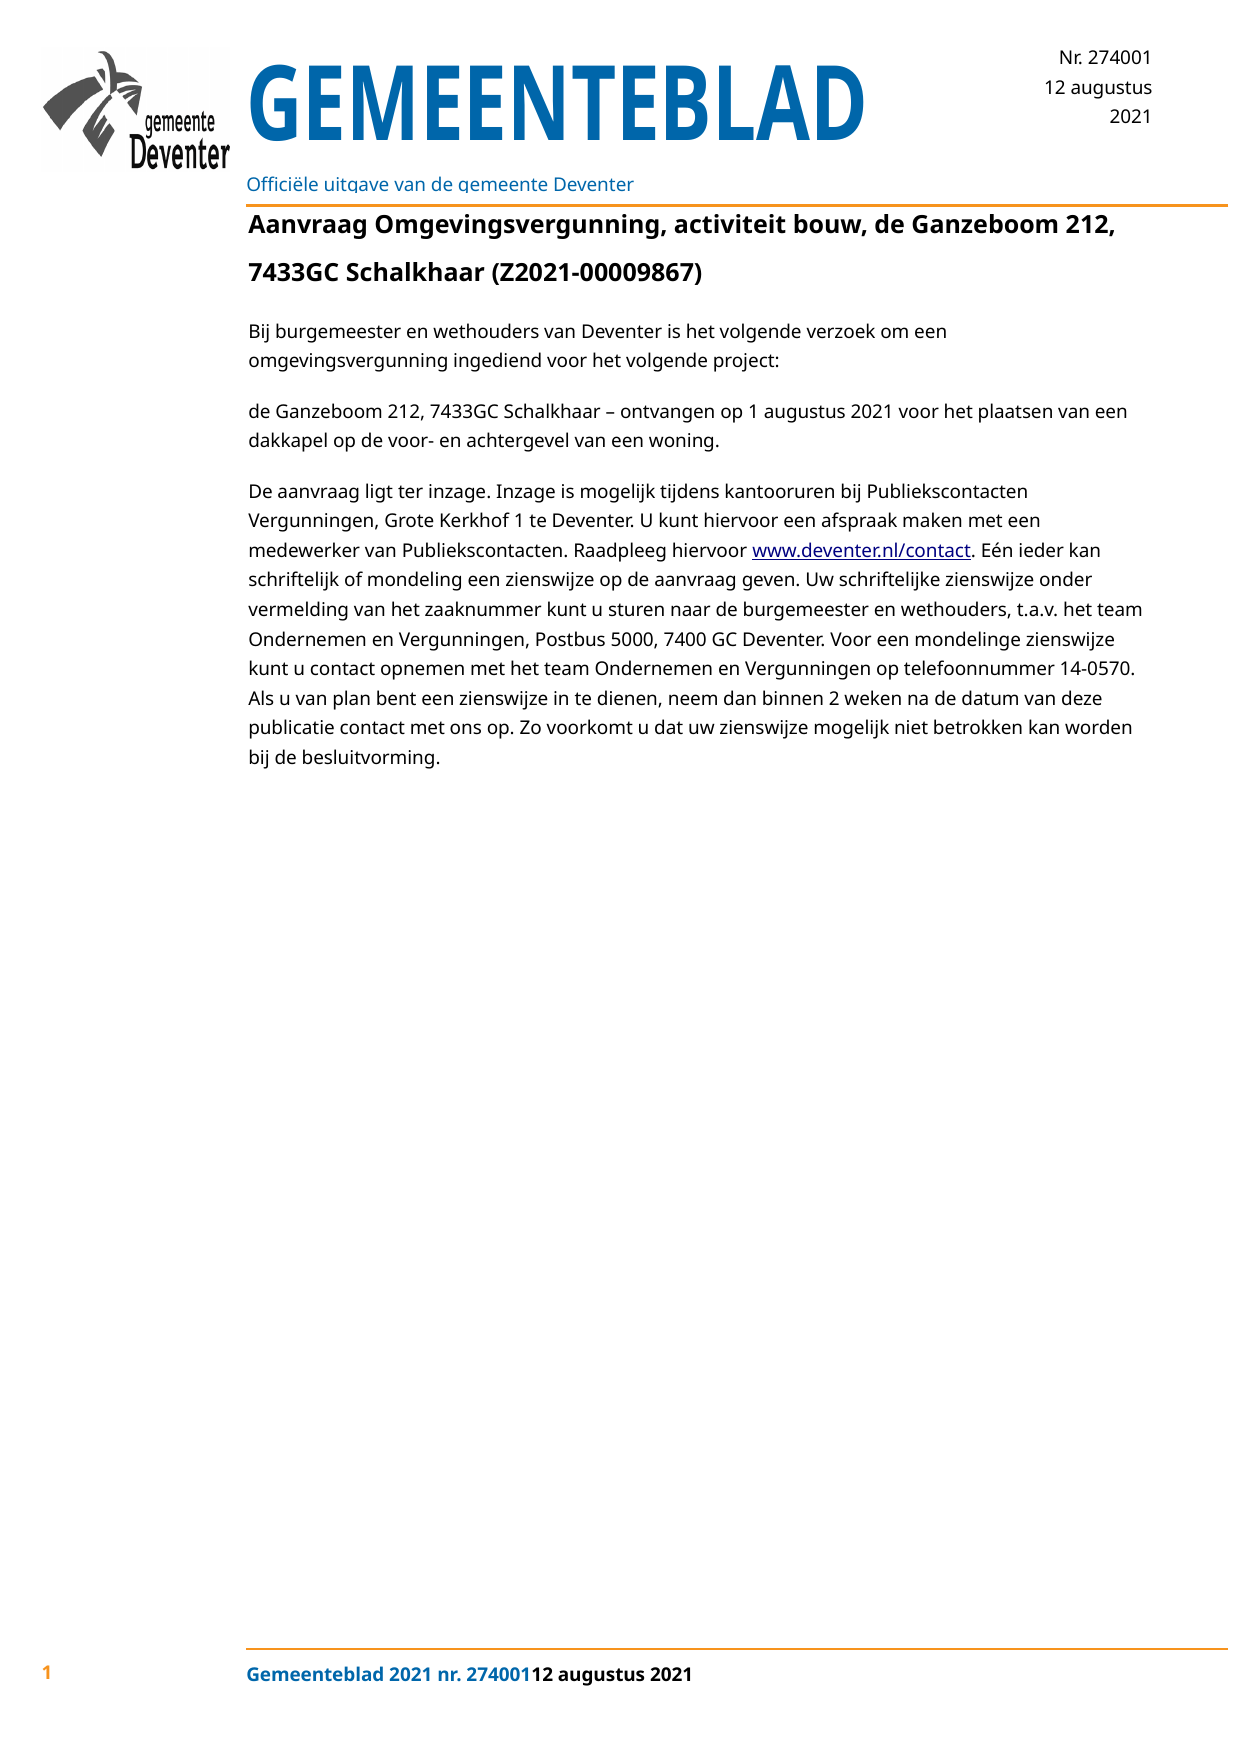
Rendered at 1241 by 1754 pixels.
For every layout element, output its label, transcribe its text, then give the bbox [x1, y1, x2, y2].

text De aanvraag ligt ter inzage. Inzage is mogelijk tijdens kantooruren bij Publiekscontacten Vergunningen, Grote Kerkhof 1 te Deventer. U kunt hiervoor een afspraak maken met een medewerker van Publiekscontacten. Raadpleeg hiervoor www.deventer.nl/contact. Eén ieder kan schriftelijk of mondeling een zienswijze op de aanvraag geven. Uw schriftelijke zienswijze onder vermelding van het zaaknummer kunt u sturen naar de burgemeester en wethouders, t.a.v. het team Ondernemen en Vergunningen, Postbus 5000, 7400 GC Deventer. Voor een mondelinge zienswijze kunt u contact opnemen met het team Ondernemen en Vergunningen op telefoonnummer 14-0570. Als u van plan bent een zienswijze in te dienen, neem dan binnen 2 weken na de datum van deze publicatie contact met ons op. Zo voorkomt u dat uw zienswijze mogelijk niet betrokken kan worden bij de besluitvorming. [248, 478, 1152, 770]
text Bij burgemeester en wethouders van Deventer is het volgende verzoek om een omgevingsvergunning ingediend voor het volgende project: [248, 318, 1152, 373]
picture [41, 47, 231, 172]
text Aanvraag Omgevingsvergunning, activiteit bouw, de Ganzeboom 212, 7433GC Schalkhaar (Z2021-00009867) [248, 207, 1152, 288]
text de Ganzeboom 212, 7433GC Schalkhaar – ontvangen op 1 augustus 2021 voor het plaatsen van een dakkapel op de voor- en achtergevel van een woning. [248, 398, 1152, 453]
